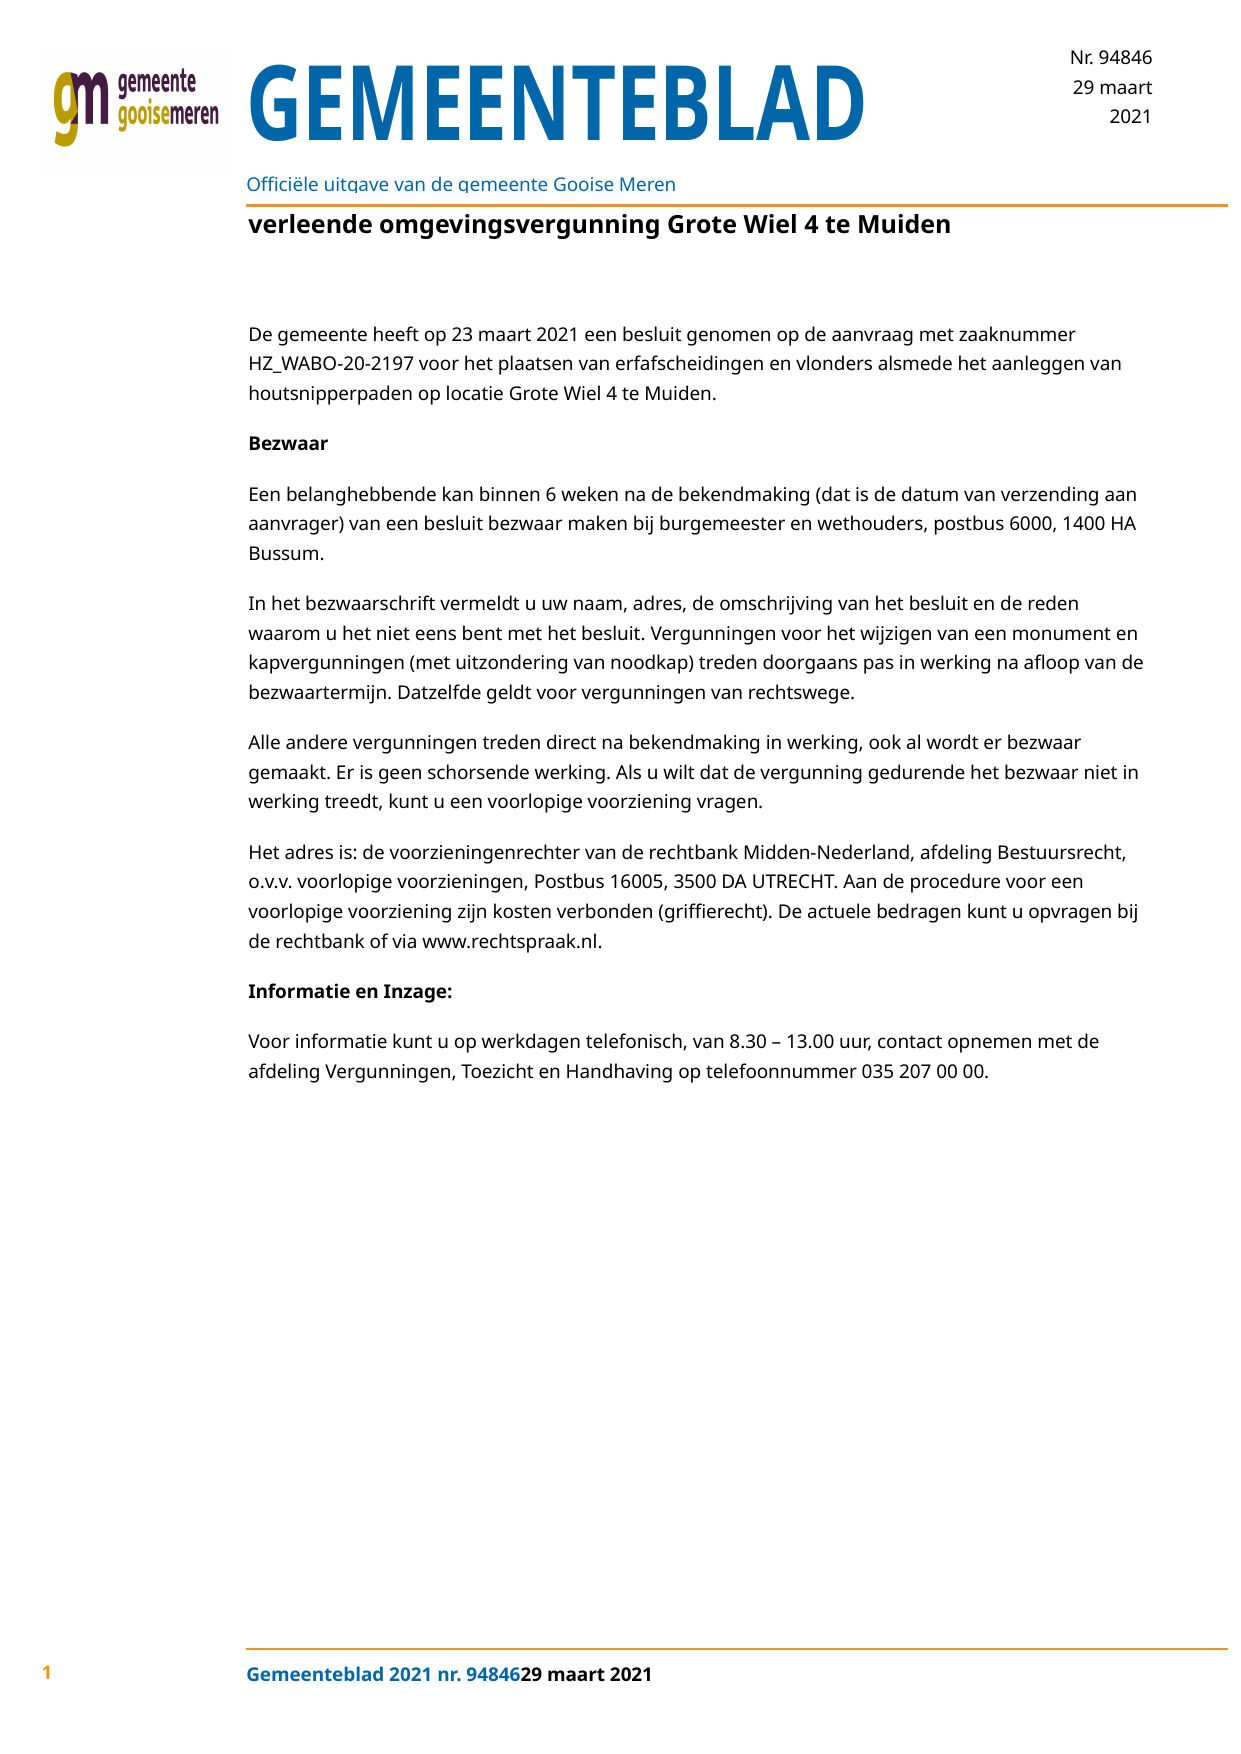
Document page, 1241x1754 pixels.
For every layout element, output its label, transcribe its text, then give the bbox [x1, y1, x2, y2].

text Een belanghebbende kan binnen 6 weken na de bekendmaking (dat is de datum van verzending aan aanvrager) van een besluit bezwaar maken bij burgemeester en wethouders, postbus 6000, 1400 HA Bussum. [248, 481, 1152, 566]
text Bezwaar [248, 430, 1152, 456]
picture [41, 47, 231, 172]
text Alle andere vergunningen treden direct na bekendmaking in werking, ook al wordt er bezwaar gemaakt. Er is geen schorsende werking. Als u wilt dat de vergunning gedurende het bezwaar niet in werking treedt, kunt u een voorlopige voorziening vragen. [248, 729, 1152, 814]
text Voor informatie kunt u op werkdagen telefonisch, van 8.30 – 13.00 uur, contact opnemen met de afdeling Vergunningen, Toezicht en Handhaving op telefoonnummer 035 207 00 00. [248, 1029, 1152, 1084]
text In het bezwaarschrift vermeldt u uw naam, adres, de omschrijving van het besluit en de reden waarom u het niet eens bent met het besluit. Vergunningen voor het wijzigen van een monument en kapvergunningen (met uitzondering van noodkap) treden doorgaans pas in werking na afloop van de bezwaartermijn. Datzelfde geldt voor vergunningen van rechtswege. [248, 590, 1152, 705]
text Informatie en Inzage: [248, 978, 1152, 1004]
text Het adres is: de voorzieningenrechter van de rechtbank Midden-Nederland, afdeling Bestuursrecht, o.v.v. voorlopige voorzieningen, Postbus 16005, 3500 DA UTRECHT. Aan de procedure voor een voorlopige voorziening zijn kosten verbonden (griffierecht). De actuele bedragen kunt u opvragen bij de rechtbank of via www.rechtspraak.nl. [248, 839, 1152, 953]
text De gemeente heeft op 23 maart 2021 een besluit genomen op de aanvraag met zaaknummer HZ_WABO-20-2197 voor het plaatsen van erfafscheidingen en vlonders alsmede het aanleggen van houtsnipperpaden op locatie Grote Wiel 4 te Muiden. [248, 321, 1152, 406]
text verleende omgevingsvergunning Grote Wiel 4 te Muiden [248, 207, 1152, 241]
